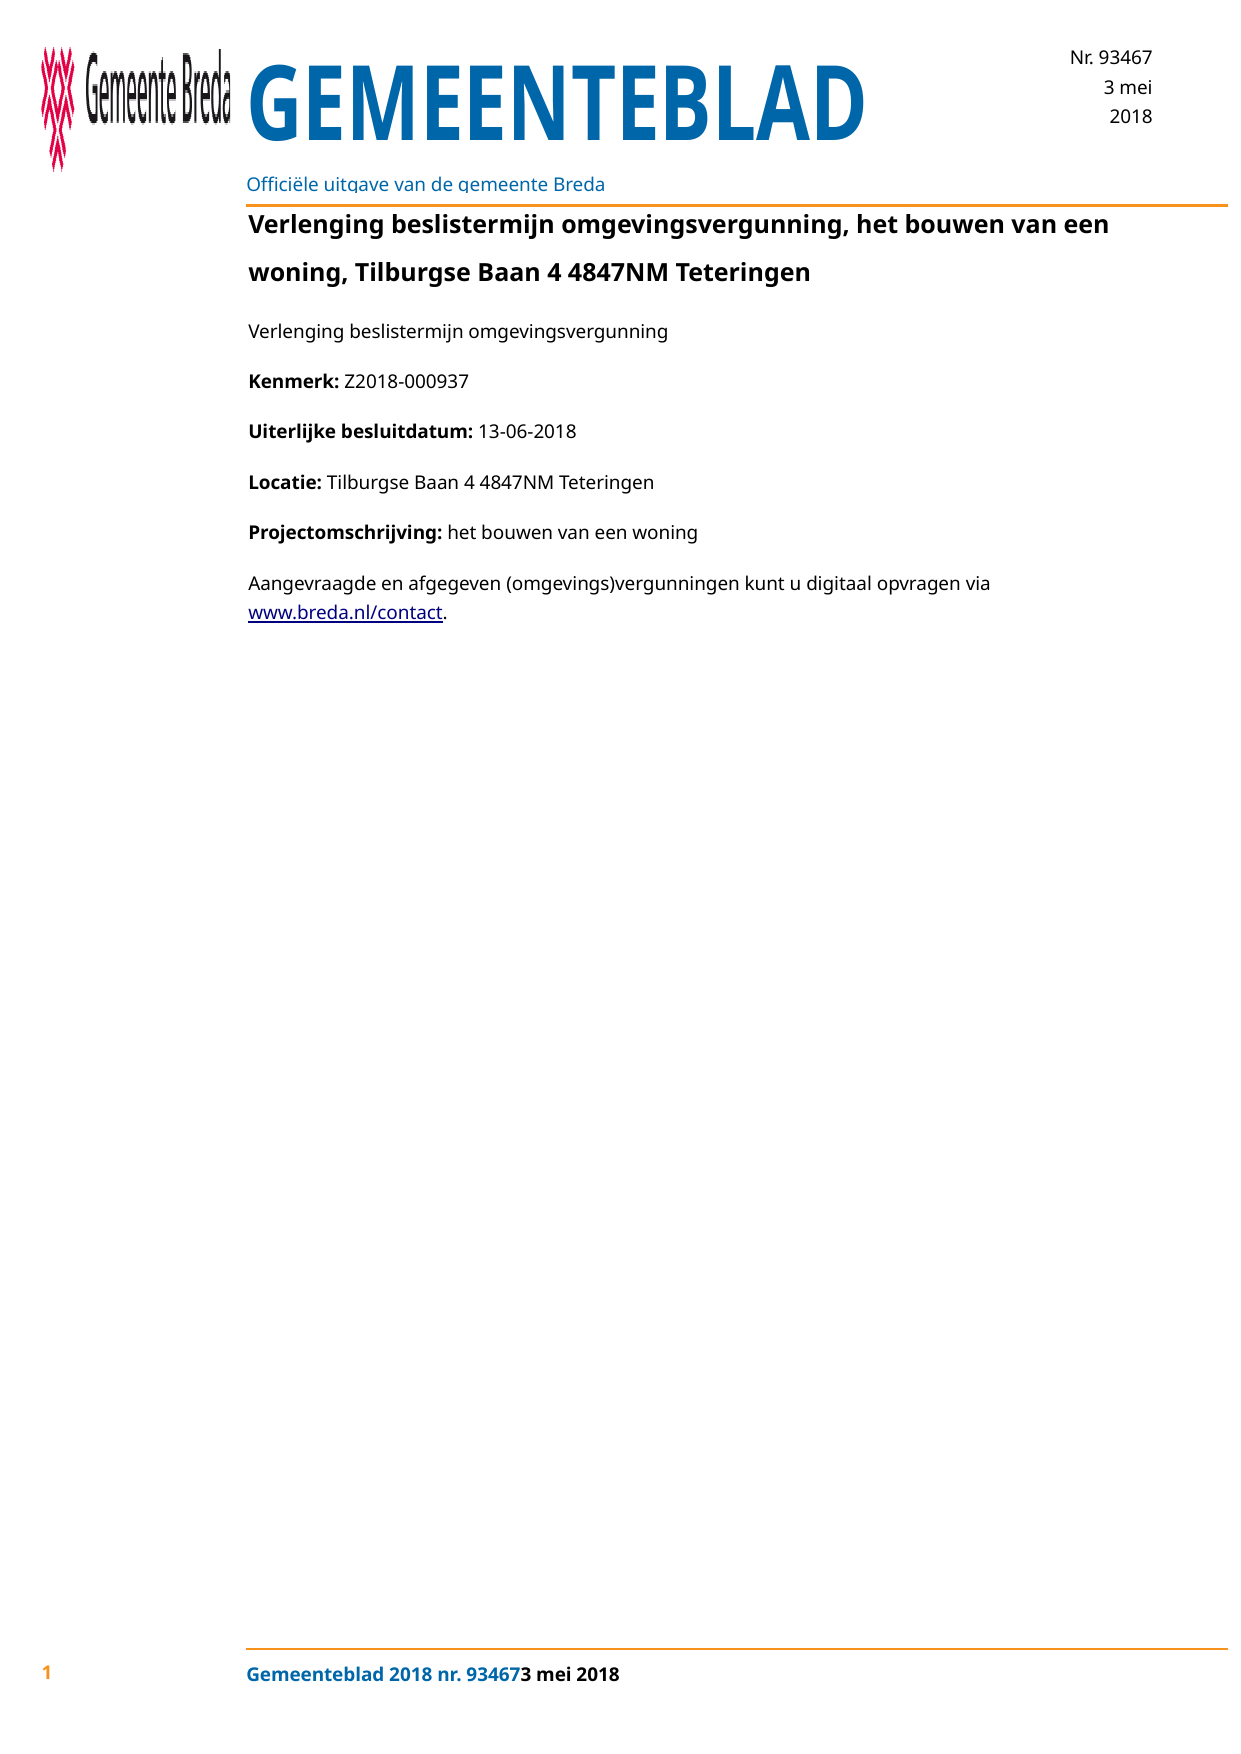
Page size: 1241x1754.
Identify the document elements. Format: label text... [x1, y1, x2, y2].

text Locatie: Tilburgse Baan 4 4847NM Teteringen [248, 469, 1152, 495]
text Verlenging beslistermijn omgevingsvergunning [248, 318, 1152, 344]
text Uiterlijke besluitdatum: 13-06-2018 [248, 419, 1152, 444]
text Aangevraagde en afgegeven (omgevings)vergunningen kunt u digitaal opvragen via www.breda.nl/contact. [248, 570, 1152, 625]
picture [41, 47, 231, 172]
text Verlenging beslistermijn omgevingsvergunning, het bouwen van een woning, Tilburgse Baan 4 4847NM Teteringen [248, 207, 1152, 288]
text Kenmerk: Z2018-000937 [248, 368, 1152, 394]
text Projectomschrijving: het bouwen van een woning [248, 519, 1152, 545]
